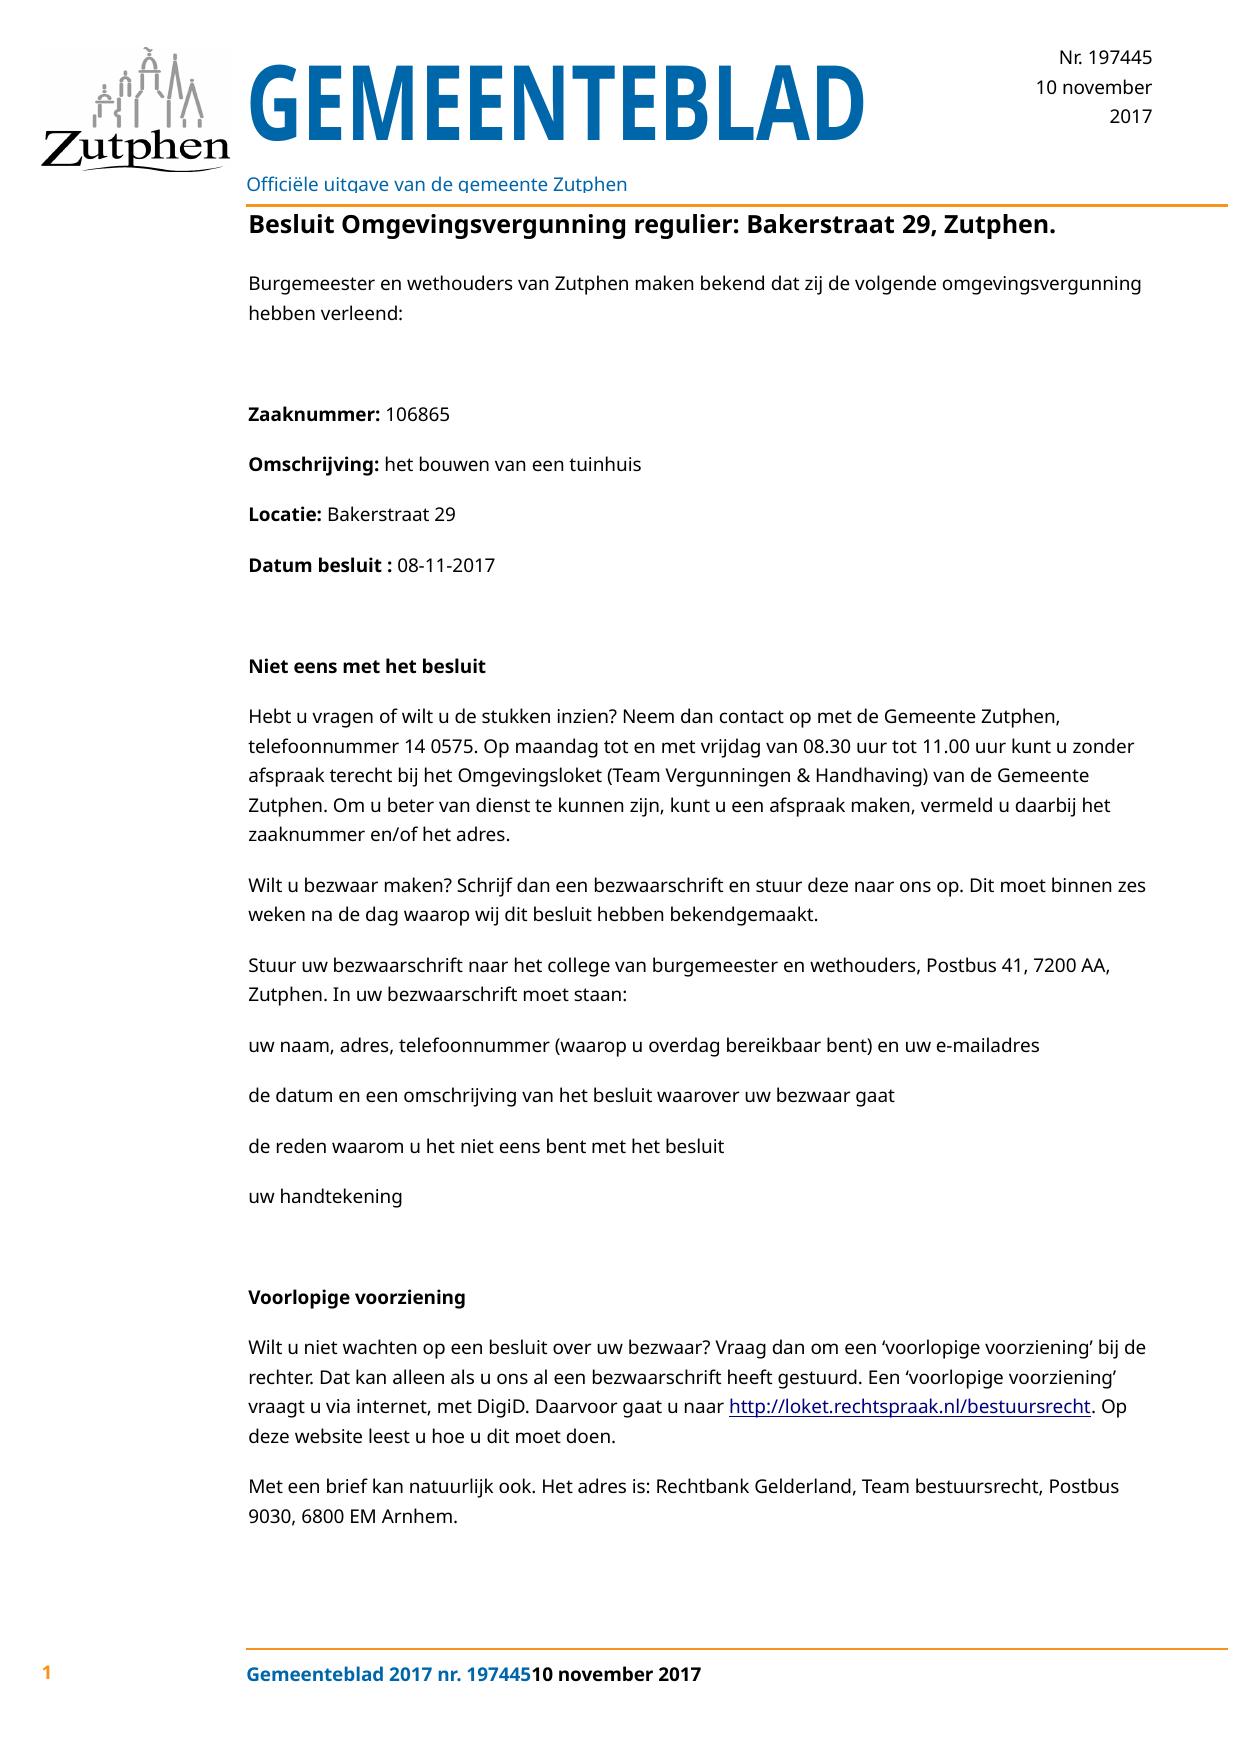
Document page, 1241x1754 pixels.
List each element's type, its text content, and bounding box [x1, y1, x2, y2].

text Stuur uw bezwaarschrift naar het college van burgemeester en wethouders, Postbus 41, 7200 AA, Zutphen. In uw bezwaarschrift moet staan: [248, 952, 1152, 1007]
text Niet eens met het besluit [248, 653, 1152, 678]
text Wilt u bezwaar maken? Schrijf dan een bezwaarschrift en stuur deze naar ons op. Dit moet binnen zes weken na de dag waarop wij dit besluit hebben bekendgemaakt. [248, 872, 1152, 927]
text Datum besluit : 08-11-2017 [248, 552, 1152, 578]
text uw handtekening [248, 1183, 1152, 1209]
text uw naam, adres, telefoonnummer (waarop u overdag bereikbaar bent) en uw e-mailadres [248, 1032, 1152, 1058]
text Locatie: Bakerstraat 29 [248, 502, 1152, 527]
text Met een brief kan natuurlijk ook. Het adres is: Rechtbank Gelderland, Team bestuursrecht, Postbus 9030, 6800 EM Arnhem. [248, 1474, 1152, 1529]
text Burgemeester en wethouders van Zutphen maken bekend dat zij de volgende omgevingsvergunning hebben verleend: [248, 270, 1152, 326]
text Hebt u vragen of wilt u de stukken inzien? Neem dan contact op met de Gemeente Zutphen, telefoonnummer 14 0575. Op maandag tot en met vrijdag van 08.30 uur tot 11.00 uur kunt u zonder afspraak terecht bij het Omgevingsloket (Team Vergunningen & Handhaving) van de Gemeente Zutphen. Om u beter van dienst te kunnen zijn, kunt u een afspraak maken, vermeld u daarbij het zaaknummer en/of het adres. [248, 703, 1152, 847]
text Besluit Omgevingsvergunning regulier: Bakerstraat 29, Zutphen. [248, 207, 1152, 241]
text Zaaknummer: 106865 [248, 401, 1152, 426]
picture [41, 47, 231, 172]
text Wilt u niet wachten op een besluit over uw bezwaar? Vraag dan om een ‘voorlopige voorziening’ bij de rechter. Dat kan alleen als u ons al een bezwaarschrift heeft gestuurd. Een ‘voorlopige voorziening’ vraagt u via internet, met DigiD. Daarvoor gaat u naar http://loket.rechtspraak.nl/bestuursrecht. Op deze website leest u hoe u dit moet doen. [248, 1334, 1152, 1449]
text de reden waarom u het niet eens bent met het besluit [248, 1133, 1152, 1158]
text de datum en een omschrijving van het besluit waarover uw bezwaar gaat [248, 1082, 1152, 1108]
text Omschrijving: het bouwen van een tuinhuis [248, 451, 1152, 477]
text Voorlopige voorziening [248, 1284, 1152, 1310]
